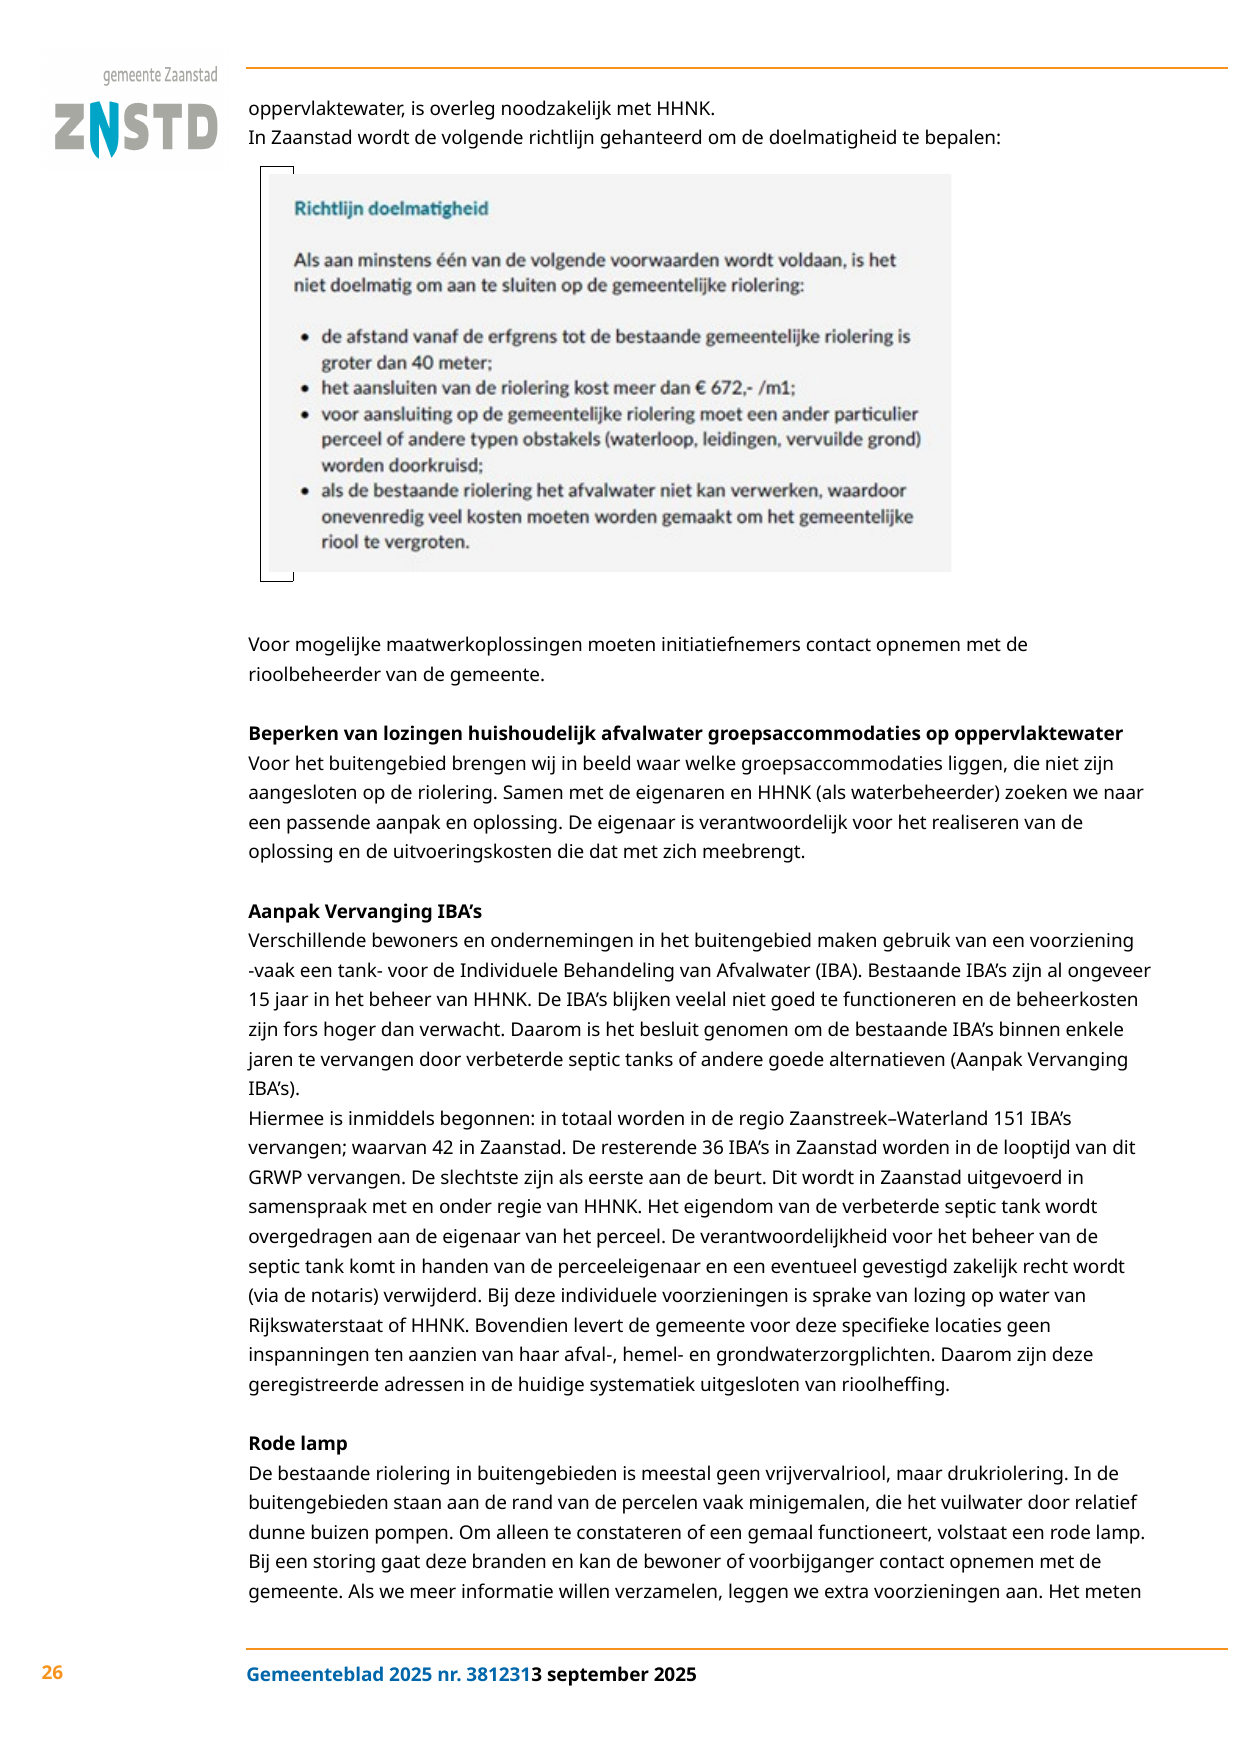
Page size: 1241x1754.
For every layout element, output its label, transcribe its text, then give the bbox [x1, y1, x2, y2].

text oppervlaktewater, is overleg noodzakelijk met HHNK. [248, 95, 1152, 121]
text De bestaande riolering in buitengebieden is meestal geen vrijvervalriool, maar drukriolering. In de buitengebieden staan aan de rand van de percelen vaak minigemalen, die het vuilwater door relatief dunne buizen pompen. Om alleen te constateren of een gemaal functioneert, volstaat een rode lamp. Bij een storing gaat deze branden en kan de bewoner of voorbijganger contact opnemen met de gemeente. Als we meer informatie willen verzamelen, leggen we extra voorzieningen aan. Het meten [248, 1460, 1152, 1604]
picture [268, 174, 952, 572]
text Voor mogelijke maatwerkoplossingen moeten initiatiefnemers contact opnemen met de rioolbeheerder van de gemeente. [248, 632, 1152, 687]
text In Zaanstad wordt de volgende richtlijn gehanteerd om de doelmatigheid te bepalen: [248, 124, 1152, 150]
text Verschillende bewoners en ondernemingen in het buitengebied maken gebruik van een voorziening [248, 927, 1152, 953]
text Voor het buitengebied brengen wij in beeld waar welke groepsaccommodaties liggen, die niet zijn aangesloten op de riolering. Samen met de eigenaren en HHNK (als waterbeheerder) zoeken we naar een passende aanpak en oplossing. De eigenaar is verantwoordelijk voor het realiseren van de oplossing en de uitvoeringskosten die dat met zich meebrengt. [248, 750, 1152, 864]
picture [41, 47, 231, 172]
text Rode lamp [248, 1430, 1152, 1456]
text Beperken van lozingen huishoudelijk afvalwater groepsaccommodaties op oppervlaktewater [248, 720, 1152, 746]
text Aanpak Vervanging IBA’s [248, 898, 1152, 923]
text -vaak een tank- voor de Individuele Behandeling van Afvalwater (IBA). Bestaande IBA’s zijn al ongeveer 15 jaar in het beheer van HHNK. De IBA’s blijken veelal niet goed te functioneren en de beheerkosten zijn fors hoger dan verwacht. Daarom is het besluit genomen om de bestaande IBA’s binnen enkele jaren te vervangen door verbeterde septic tanks of andere goede alternatieven (Aanpak Vervanging IBA’s). [248, 957, 1152, 1101]
text Hiermee is inmiddels begonnen: in totaal worden in de regio Zaanstreek–Waterland 151 IBA’s vervangen; waarvan 42 in Zaanstad. De resterende 36 IBA’s in Zaanstad worden in de looptijd van dit GRWP vervangen. De slechtste zijn als eerste aan de beurt. Dit wordt in Zaanstad uitgevoerd in samenspraak met en onder regie van HHNK. Het eigendom van de verbeterde septic tank wordt overgedragen aan de eigenaar van het perceel. De verantwoordelijkheid voor het beheer van de septic tank komt in handen van de perceeleigenaar en een eventueel gevestigd zakelijk recht wordt (via de notaris) verwijderd. Bij deze individuele voorzieningen is sprake van lozing op water van Rijkswaterstaat of HHNK. Bovendien levert de gemeente voor deze specifieke locaties geen inspanningen ten aanzien van haar afval-, hemel- en grondwaterzorgplichten. Daarom zijn deze geregistreerde adressen in de huidige systematiek uitgesloten van rioolheffing. [248, 1105, 1152, 1397]
